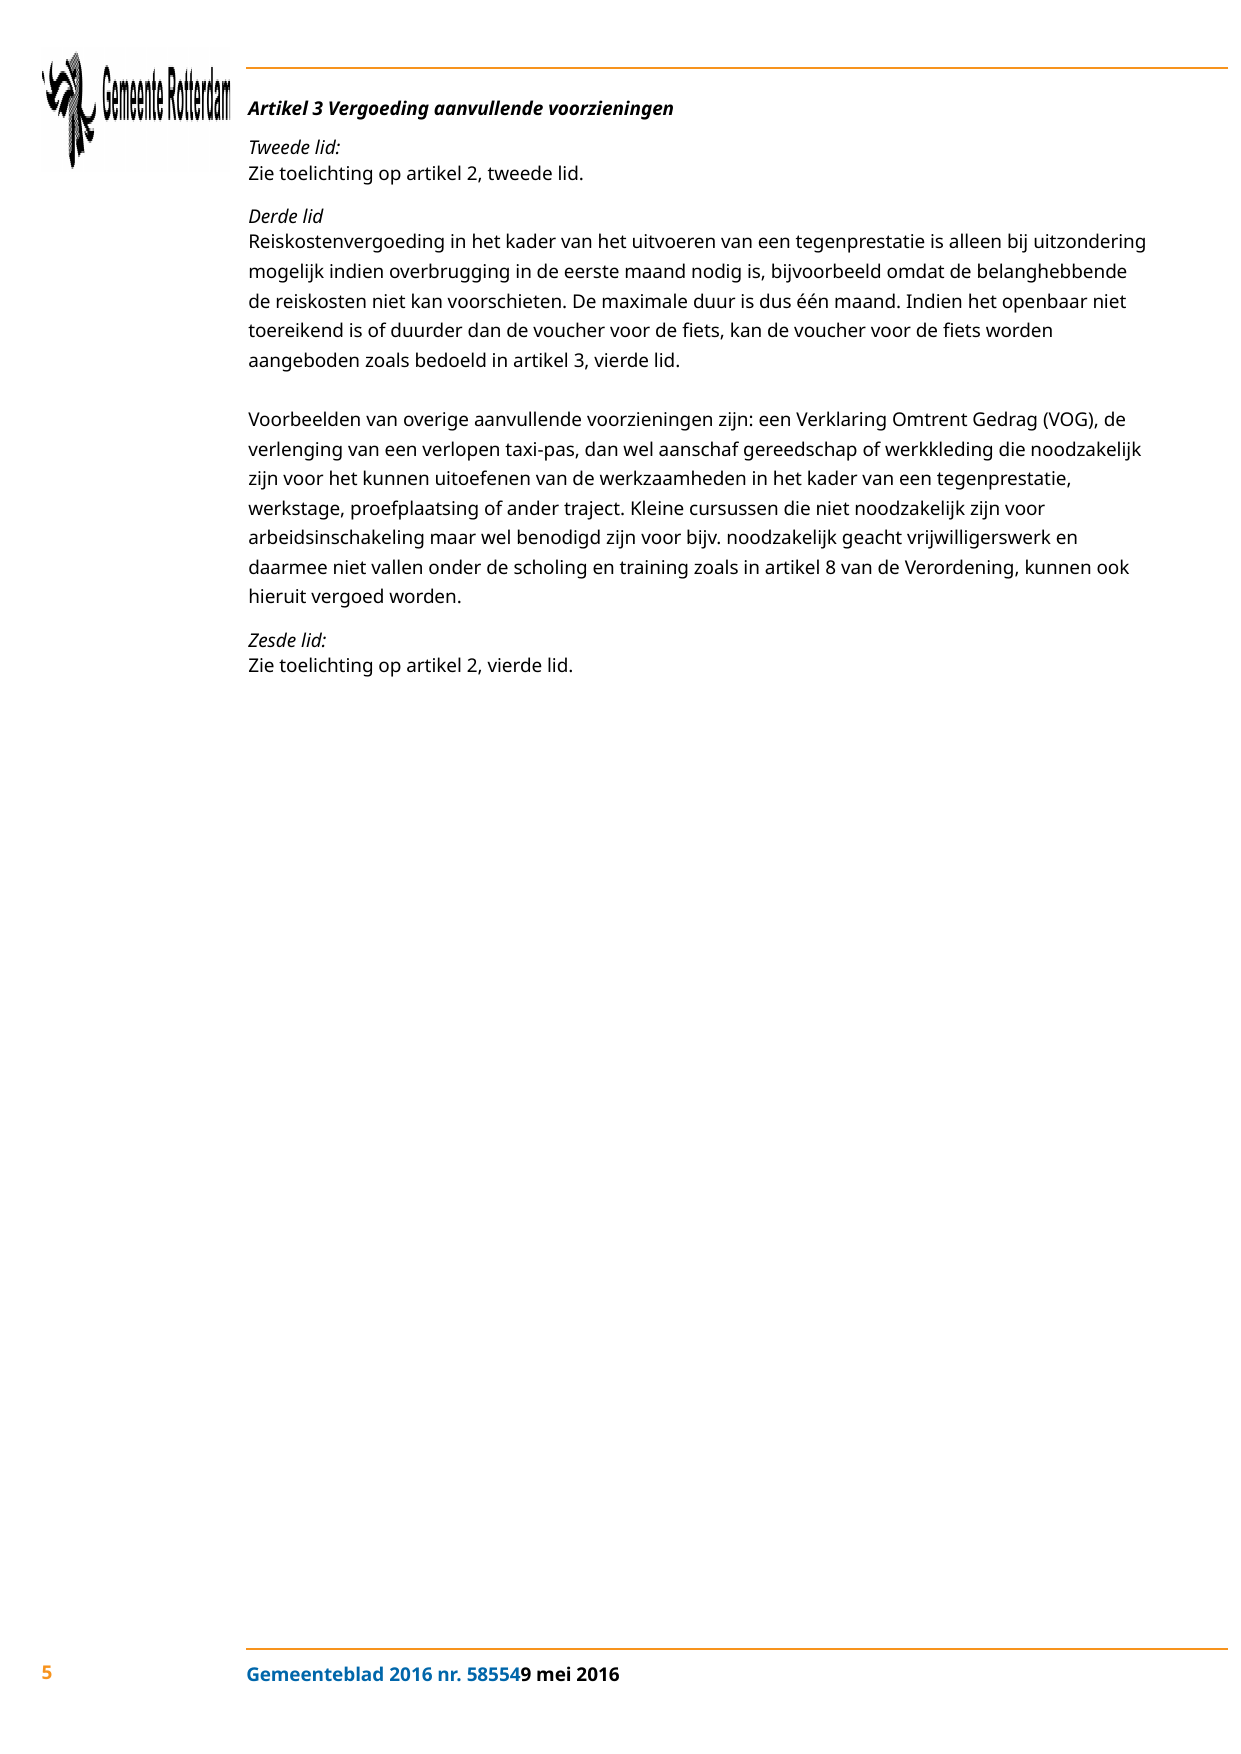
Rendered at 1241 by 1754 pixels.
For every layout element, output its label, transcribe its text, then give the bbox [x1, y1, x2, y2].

picture [41, 47, 231, 172]
text Reiskostenvergoeding in het kader van het uitvoeren van een tegenprestatie is alleen bij uitzondering mogelijk indien overbrugging in de eerste maand nodig is, bijvoorbeeld omdat de belanghebbende de reiskosten niet kan voorschieten. De maximale duur is dus één maand. Indien het openbaar niet toereikend is of duurder dan de voucher voor de fiets, kan de voucher voor de fiets worden aangeboden zoals bedoeld in artikel 3, vierde lid. [248, 229, 1152, 373]
text Zesde lid: [248, 627, 1152, 652]
text Zie toelichting op artikel 2, vierde lid. [248, 652, 1152, 678]
text Derde lid [248, 203, 1152, 229]
text Tweede lid: [248, 134, 1152, 160]
text Zie toelichting op artikel 2, tweede lid. [248, 160, 1152, 186]
text Artikel 3 Vergoeding aanvullende voorzieningen [248, 95, 1152, 121]
text Voorbeelden van overige aanvullende voorzieningen zijn: een Verklaring Omtrent Gedrag (VOG), de verlenging van een verlopen taxi-pas, dan wel aanschaf gereedschap of werkkleding die noodzakelijk zijn voor het kunnen uitoefenen van de werkzaamheden in het kader van een tegenprestatie, werkstage, proefplaatsing of ander traject. Kleine cursussen die niet noodzakelijk zijn voor arbeidsinschakeling maar wel benodigd zijn voor bijv. noodzakelijk geacht vrijwilligerswerk en daarmee niet vallen onder de scholing en training zoals in artikel 8 van de Verordening, kunnen ook hieruit vergoed worden. [248, 406, 1152, 609]
